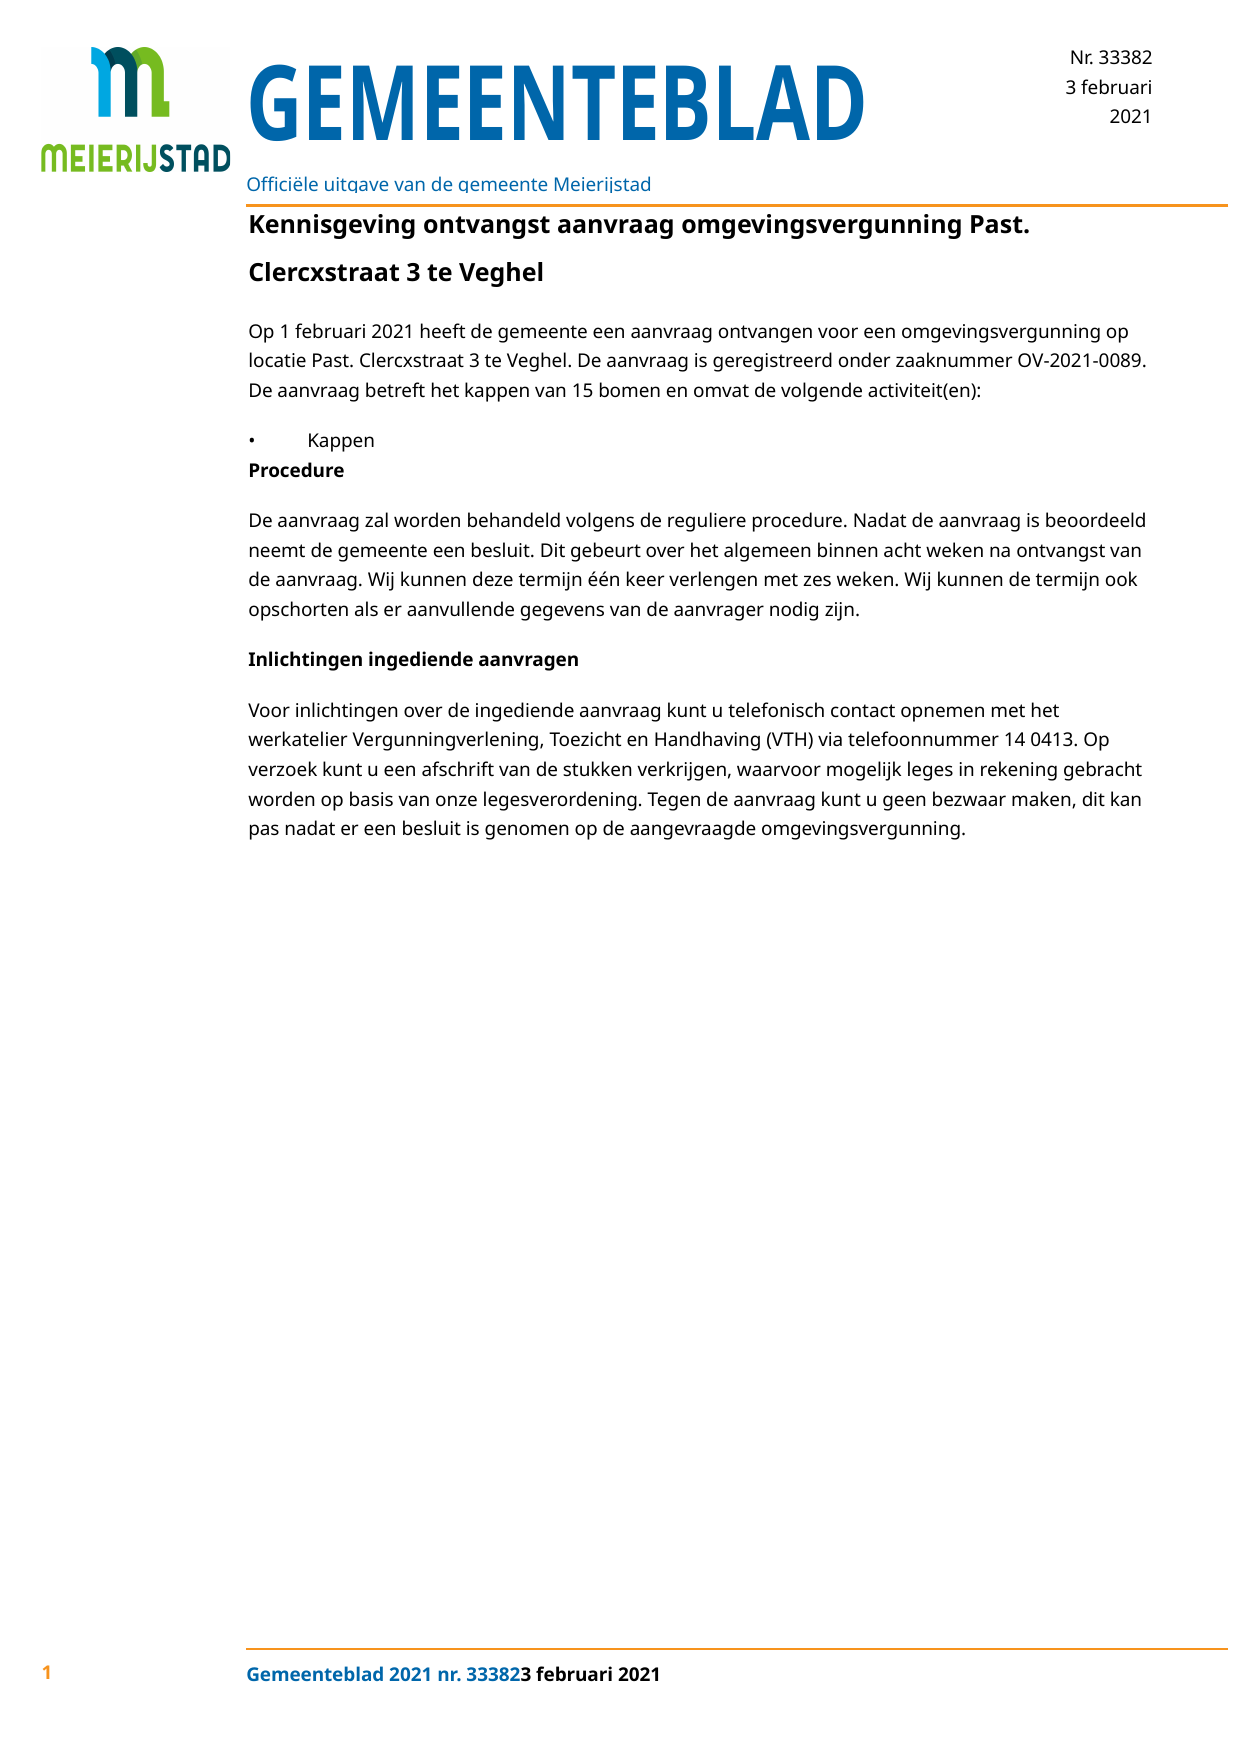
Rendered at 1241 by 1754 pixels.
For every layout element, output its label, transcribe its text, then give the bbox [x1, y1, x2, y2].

text De aanvraag zal worden behandeld volgens de reguliere procedure. Nadat de aanvraag is beoordeeld neemt de gemeente een besluit. Dit gebeurt over het algemeen binnen acht weken na ontvangst van de aanvraag. Wij kunnen deze termijn één keer verlengen met zes weken. Wij kunnen de termijn ook opschorten als er aanvullende gegevens van de aanvrager nodig zijn. [248, 507, 1152, 622]
text Procedure [248, 457, 1152, 483]
text Voor inlichtingen over de ingediende aanvraag kunt u telefonisch contact opnemen met het werkatelier Vergunningverlening, Toezicht en Handhaving (VTH) via telefoonnummer 14 0413. Op verzoek kunt u een afschrift van de stukken verkrijgen, waarvoor mogelijk leges in rekening gebracht worden op basis van onze legesverordening. Tegen de aanvraag kunt u geen bezwaar maken, dit kan pas nadat er een besluit is genomen op de aangevraagde omgevingsvergunning. [248, 697, 1152, 841]
text Op 1 februari 2021 heeft de gemeente een aanvraag ontvangen voor een omgevingsvergunning op locatie Past. Clercxstraat 3 te Veghel. De aanvraag is geregistreerd onder zaaknummer OV-2021-0089. De aanvraag betreft het kappen van 15 bomen en omvat de volgende activiteit(en): [248, 318, 1152, 403]
text Kennisgeving ontvangst aanvraag omgevingsvergunning Past. Clercxstraat 3 te Veghel [248, 207, 1152, 288]
text Inlichtingen ingediende aanvragen [248, 647, 1152, 672]
picture [41, 47, 231, 172]
list Kappen [248, 427, 1152, 453]
